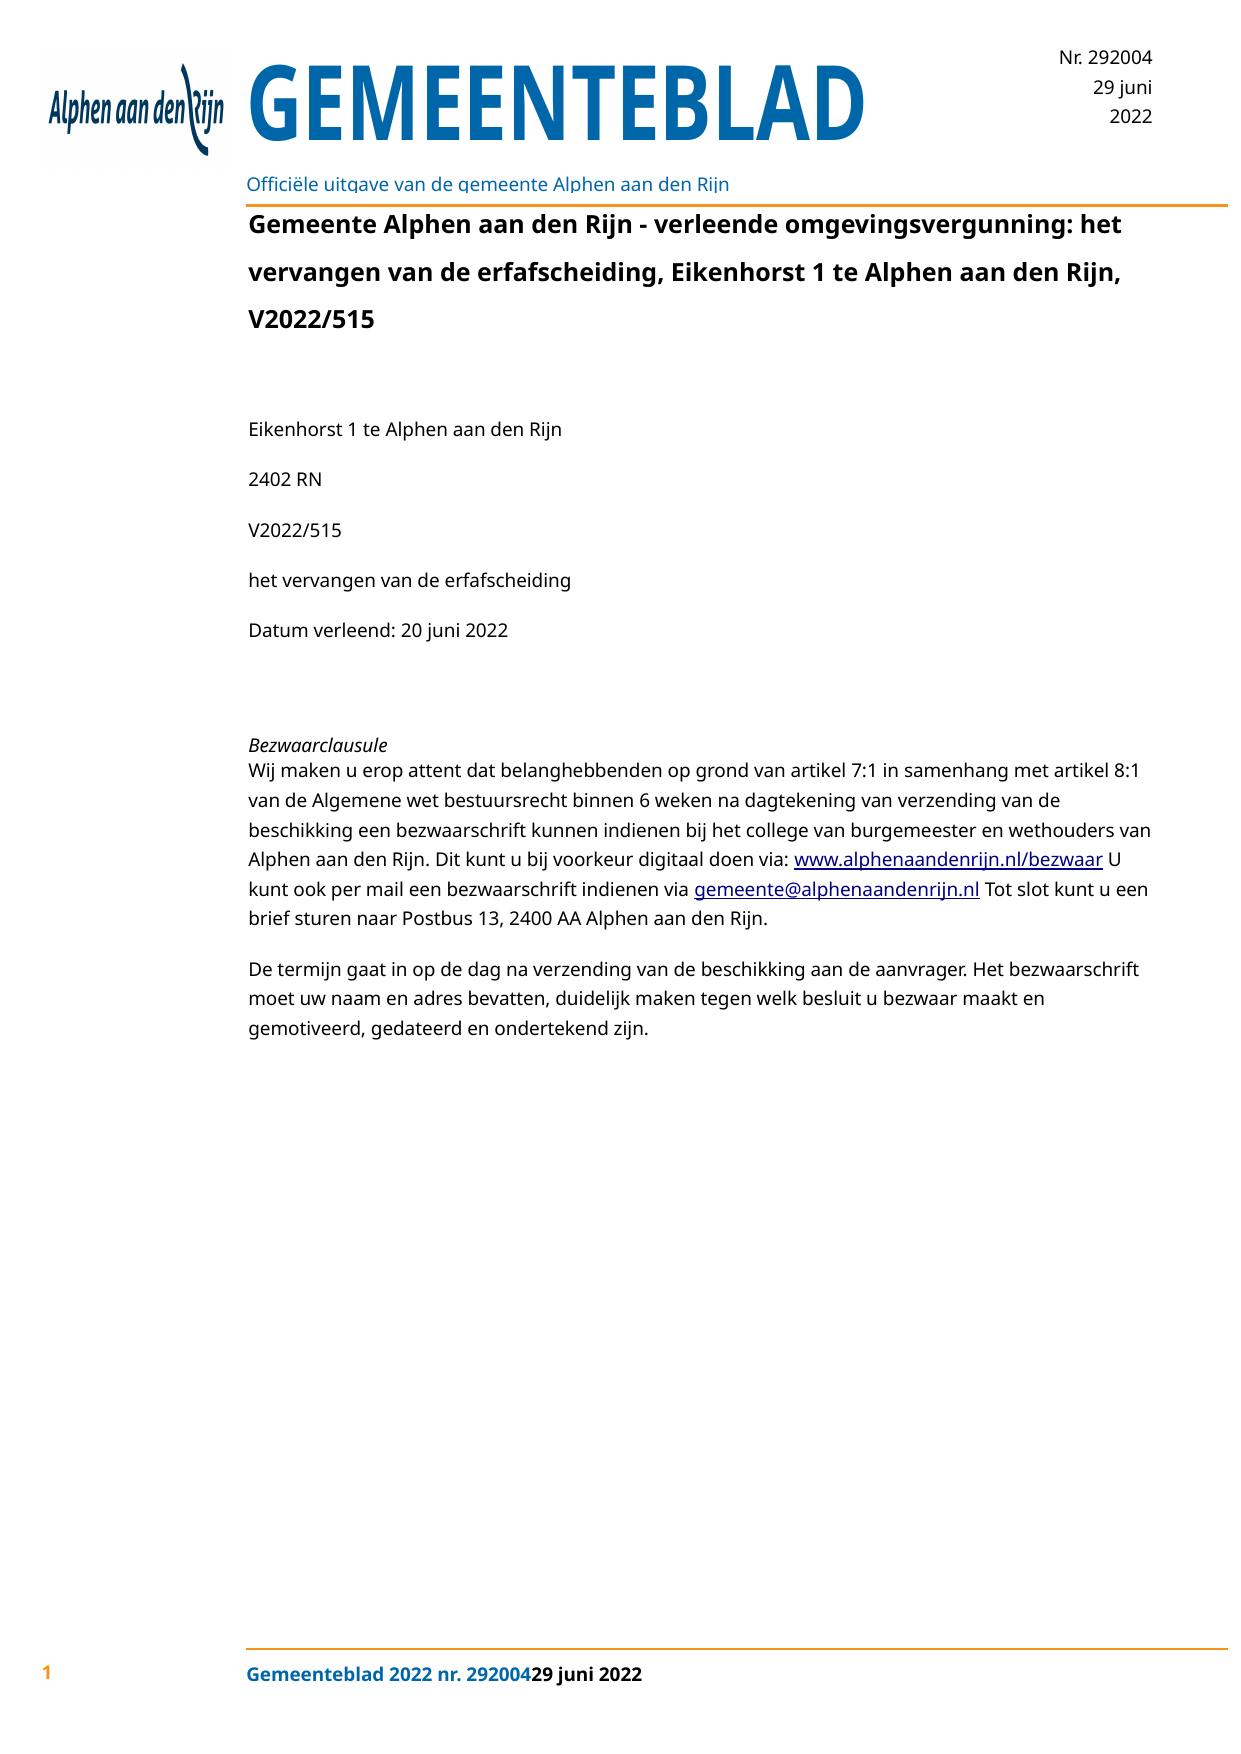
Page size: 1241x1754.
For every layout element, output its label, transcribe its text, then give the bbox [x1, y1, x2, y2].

text Eikenhorst 1 te Alphen aan den Rijn [248, 416, 1152, 442]
text 2402 RN [248, 466, 1152, 492]
text Datum verleend: 20 juni 2022 [248, 618, 1152, 643]
text het vervangen van de erfafscheiding [248, 567, 1152, 593]
text Gemeente Alphen aan den Rijn - verleende omgevingsvergunning: het vervangen van de erfafscheiding, Eikenhorst 1 te Alphen aan den Rijn, V2022/515 [248, 207, 1152, 336]
picture [41, 47, 231, 172]
text Wij maken u erop attent dat belanghebbenden op grond van artikel 7:1 in samenhang met artikel 8:1 van de Algemene wet bestuursrecht binnen 6 weken na dagtekening van verzending van de beschikking een bezwaarschrift kunnen indienen bij het college van burgemeester en wethouders van Alphen aan den Rijn. Dit kunt u bij voorkeur digitaal doen via: www.alphenaandenrijn.nl/bezwaar U kunt ook per mail een bezwaarschrift indienen via gemeente@alphenaandenrijn.nl Tot slot kunt u een brief sturen naar Postbus 13, 2400 AA Alphen aan den Rijn. [248, 758, 1152, 931]
text De termijn gaat in op de dag na verzending van de beschikking aan de aanvrager. Het bezwaarschrift moet uw naam en adres bevatten, duidelijk maken tegen welk besluit u bezwaar maakt en gemotiveerd, gedateerd en ondertekend zijn. [248, 956, 1152, 1041]
text Bezwaarclausule [248, 732, 1152, 758]
text V2022/515 [248, 517, 1152, 542]
